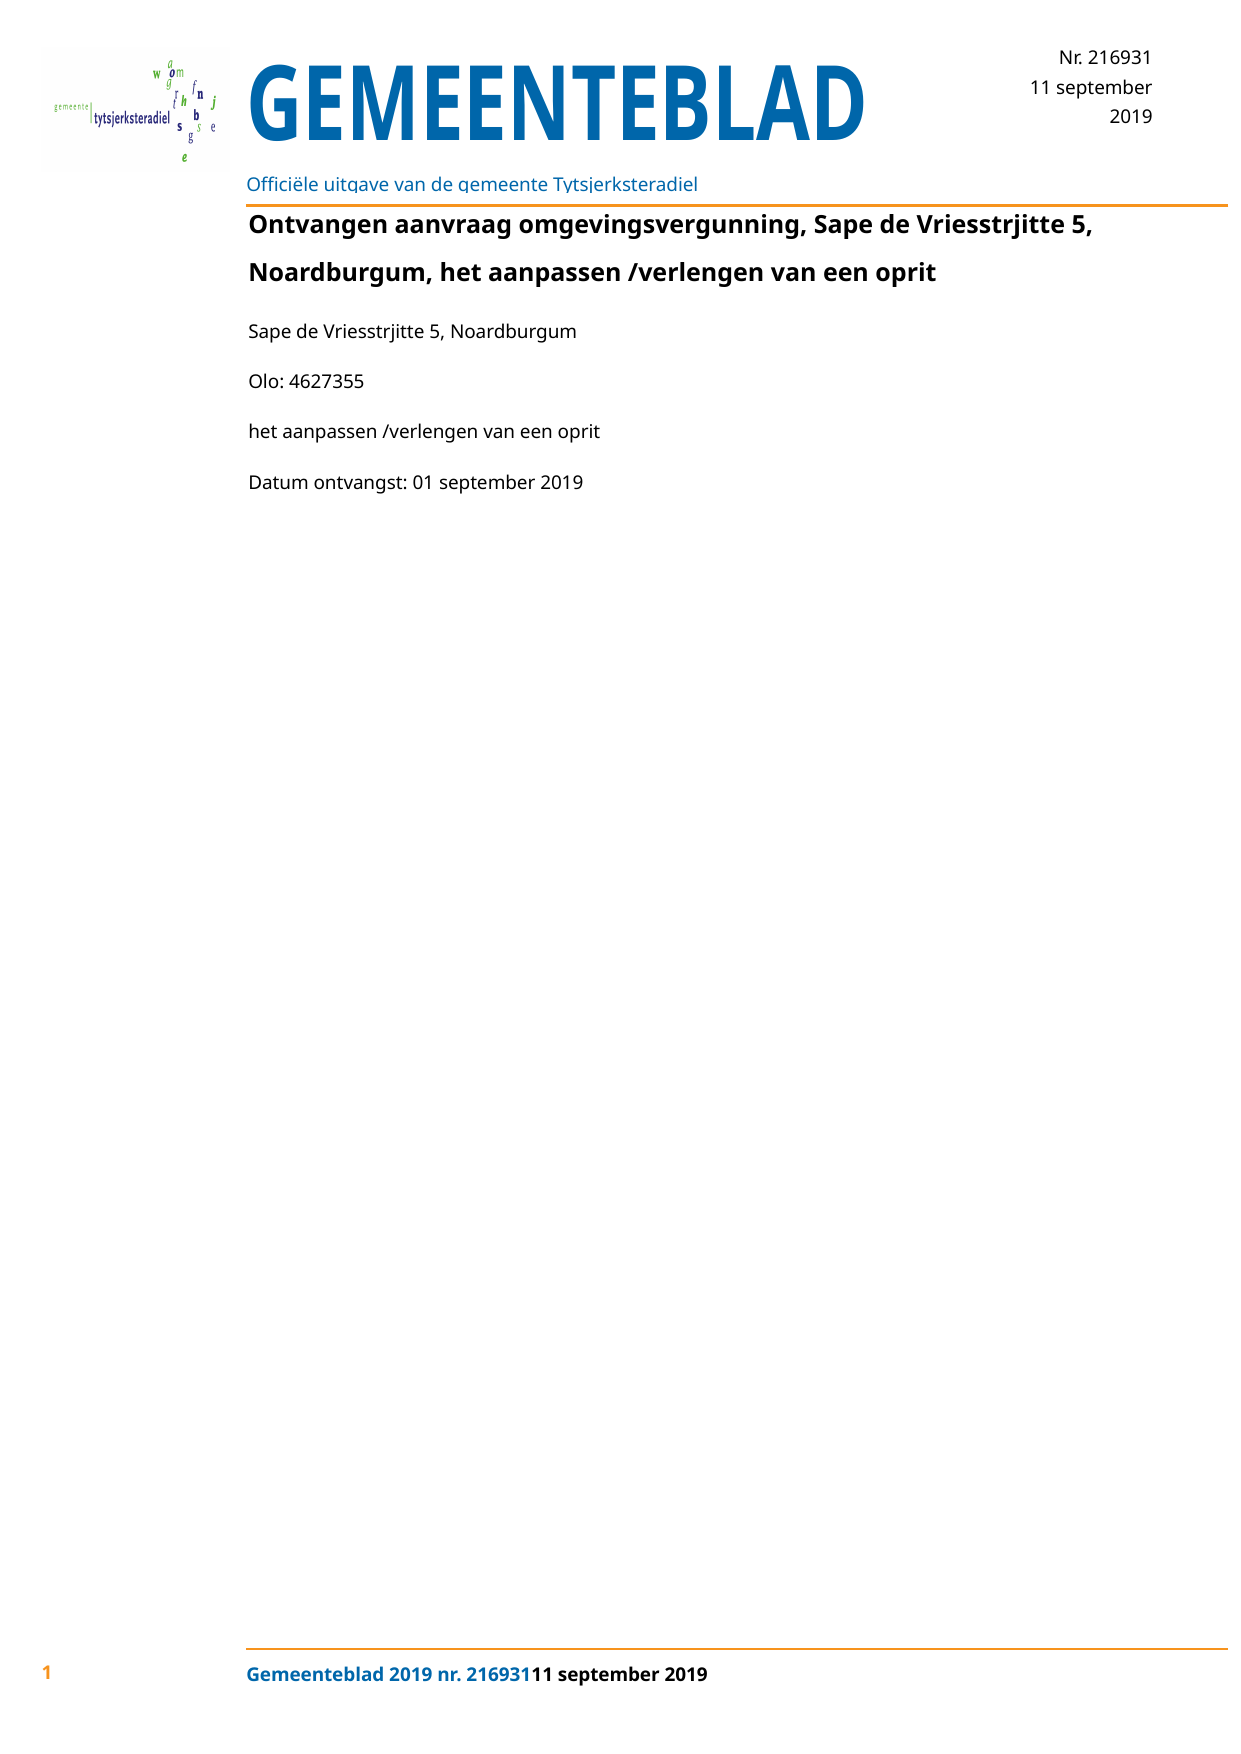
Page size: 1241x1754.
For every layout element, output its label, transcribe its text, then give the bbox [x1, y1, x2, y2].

text Datum ontvangst: 01 september 2019 [248, 469, 1152, 495]
text Ontvangen aanvraag omgevingsvergunning, Sape de Vriesstrjitte 5, Noardburgum, het aanpassen /verlengen van een oprit [248, 207, 1152, 288]
picture [41, 47, 231, 172]
text Olo: 4627355 [248, 368, 1152, 394]
text Sape de Vriesstrjitte 5, Noardburgum [248, 318, 1152, 344]
text het aanpassen /verlengen van een oprit [248, 419, 1152, 444]
